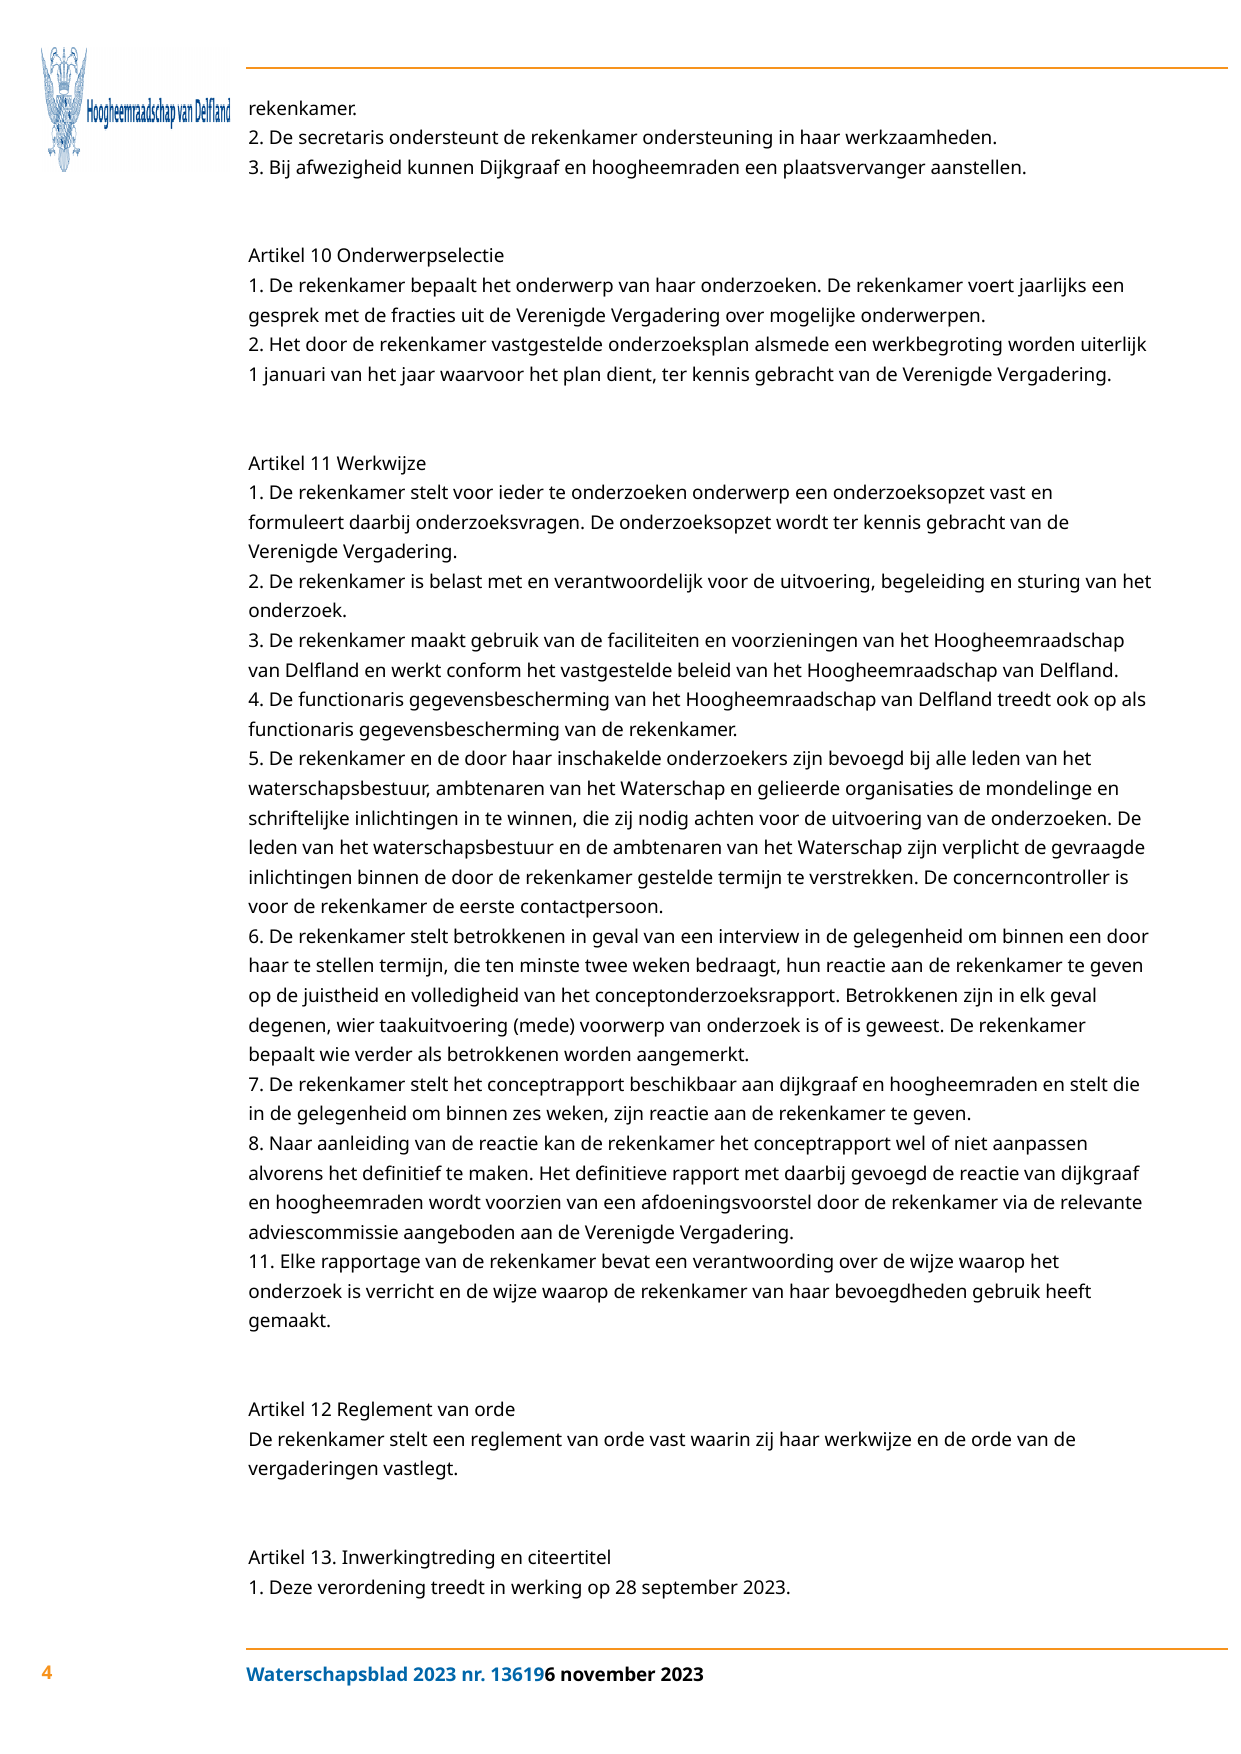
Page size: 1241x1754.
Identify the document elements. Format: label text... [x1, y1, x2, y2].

text 1. De rekenkamer bepaalt het onderwerp van haar onderzoeken. De rekenkamer voert jaarlijks een gesprek met de fracties uit de Verenigde Vergadering over mogelijke onderwerpen. [248, 272, 1152, 328]
text Artikel 13. Inwerkingtreding en citeertitel [248, 1544, 1152, 1570]
picture [41, 47, 231, 172]
text 2. De secretaris ondersteunt de rekenkamer ondersteuning in haar werkzaamheden. [248, 124, 1152, 150]
text 1. Deze verordening treedt in werking op 28 september 2023. [248, 1574, 1152, 1600]
text 1. De rekenkamer stelt voor ieder te onderzoeken onderwerp een onderzoeksopzet vast en formuleert daarbij onderzoeksvragen. De onderzoeksopzet wordt ter kennis gebracht van de Verenigde Vergadering. [248, 479, 1152, 564]
text 5. De rekenkamer en de door haar inschakelde onderzoekers zijn bevoegd bij alle leden van het waterschapsbestuur, ambtenaren van het Waterschap en gelieerde organisaties de mondelinge en schriftelijke inlichtingen in te winnen, die zij nodig achten voor de uitvoering van de onderzoeken. De leden van het waterschapsbestuur en de ambtenaren van het Waterschap zijn verplicht de gevraagde inlichtingen binnen de door de rekenkamer gestelde termijn te verstrekken. De concerncontroller is voor de rekenkamer de eerste contactpersoon. [248, 746, 1152, 919]
text 6. De rekenkamer stelt betrokkenen in geval van een interview in de gelegenheid om binnen een door haar te stellen termijn, die ten minste twee weken bedraagt, hun reactie aan de rekenkamer te geven op de juistheid en volledigheid van het conceptonderzoeksrapport. Betrokkenen zijn in elk geval degenen, wier taakuitvoering (mede) voorwerp van onderzoek is of is geweest. De rekenkamer bepaalt wie verder als betrokkenen worden aangemerkt. [248, 923, 1152, 1067]
text 2. De rekenkamer is belast met en verantwoordelijk voor de uitvoering, begeleiding en sturing van het onderzoek. [248, 568, 1152, 623]
text rekenkamer. [248, 95, 1152, 121]
text 7. De rekenkamer stelt het conceptrapport beschikbaar aan dijkgraaf en hoogheemraden en stelt die in de gelegenheid om binnen zes weken, zijn reactie aan de rekenkamer te geven. [248, 1071, 1152, 1126]
text 3. Bij afwezigheid kunnen Dijkgraaf en hoogheemraden een plaatsvervanger aanstellen. [248, 154, 1152, 180]
text 11. Elke rapportage van de rekenkamer bevat een verantwoording over de wijze waarop het onderzoek is verricht en de wijze waarop de rekenkamer van haar bevoegdheden gebruik heeft gemaakt. [248, 1248, 1152, 1333]
text Artikel 12 Reglement van orde [248, 1396, 1152, 1422]
text De rekenkamer stelt een reglement van orde vast waarin zij haar werkwijze en de orde van de vergaderingen vastlegt. [248, 1426, 1152, 1481]
text Artikel 10 Onderwerpselectie [248, 243, 1152, 268]
text 8. Naar aanleiding van de reactie kan de rekenkamer het conceptrapport wel of niet aanpassen alvorens het definitief te maken. Het definitieve rapport met daarbij gevoegd de reactie van dijkgraaf en hoogheemraden wordt voorzien van een afdoeningsvoorstel door de rekenkamer via de relevante adviescommissie aangeboden aan de Verenigde Vergadering. [248, 1130, 1152, 1245]
text 3. De rekenkamer maakt gebruik van de faciliteiten en voorzieningen van het Hoogheemraadschap van Delfland en werkt conform het vastgestelde beleid van het Hoogheemraadschap van Delfland. [248, 627, 1152, 683]
text Artikel 11 Werkwijze [248, 450, 1152, 476]
text 4. De functionaris gegevensbescherming van het Hoogheemraadschap van Delfland treedt ook op als functionaris gegevensbescherming van de rekenkamer. [248, 686, 1152, 742]
text 2. Het door de rekenkamer vastgestelde onderzoeksplan alsmede een werkbegroting worden uiterlijk 1 januari van het jaar waarvoor het plan dient, ter kennis gebracht van de Verenigde Vergadering. [248, 331, 1152, 387]
